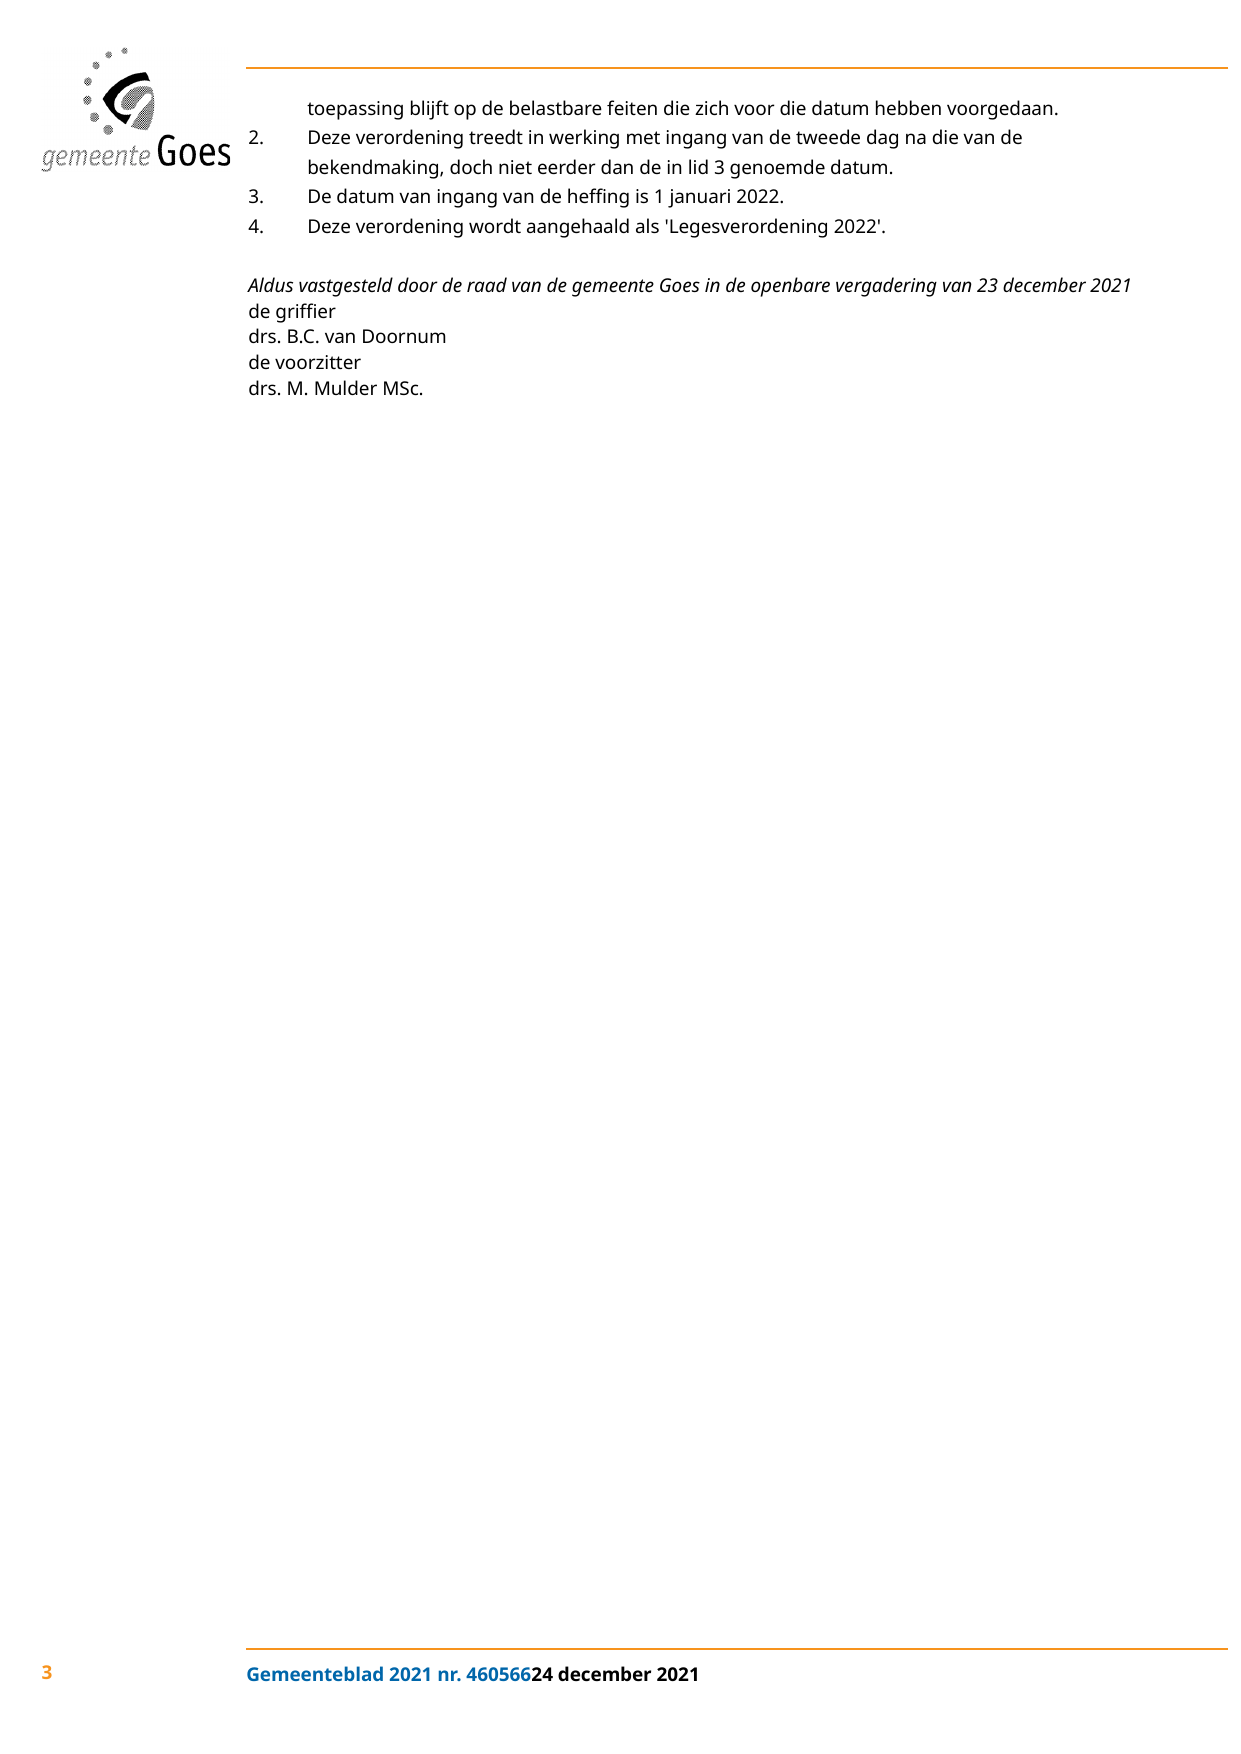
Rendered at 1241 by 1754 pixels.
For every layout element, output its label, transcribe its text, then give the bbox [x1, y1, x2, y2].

text de voorzitter [248, 349, 1152, 375]
text de griffier [248, 298, 1152, 324]
text Aldus vastgesteld door de raad van de gemeente Goes in de openbare vergadering van 23 december 2021 [248, 272, 1152, 298]
list De datum van ingang van de heffing is 1 januari 2022. [248, 183, 1152, 209]
picture [41, 47, 231, 172]
list Deze verordening wordt aangehaald als 'Legesverordening 2022'. [248, 213, 1152, 239]
list toepassing blijft op de belastbare feiten die zich voor die datum hebben voorgedaan. [248, 95, 1152, 121]
text drs. B.C. van Doornum [248, 324, 1152, 349]
list Deze verordening treedt in werking met ingang van de tweede dag na die van de bekendmaking, doch niet eerder dan de in lid 3 genoemde datum. [248, 124, 1152, 180]
text drs. M. Mulder MSc. [248, 375, 1152, 401]
